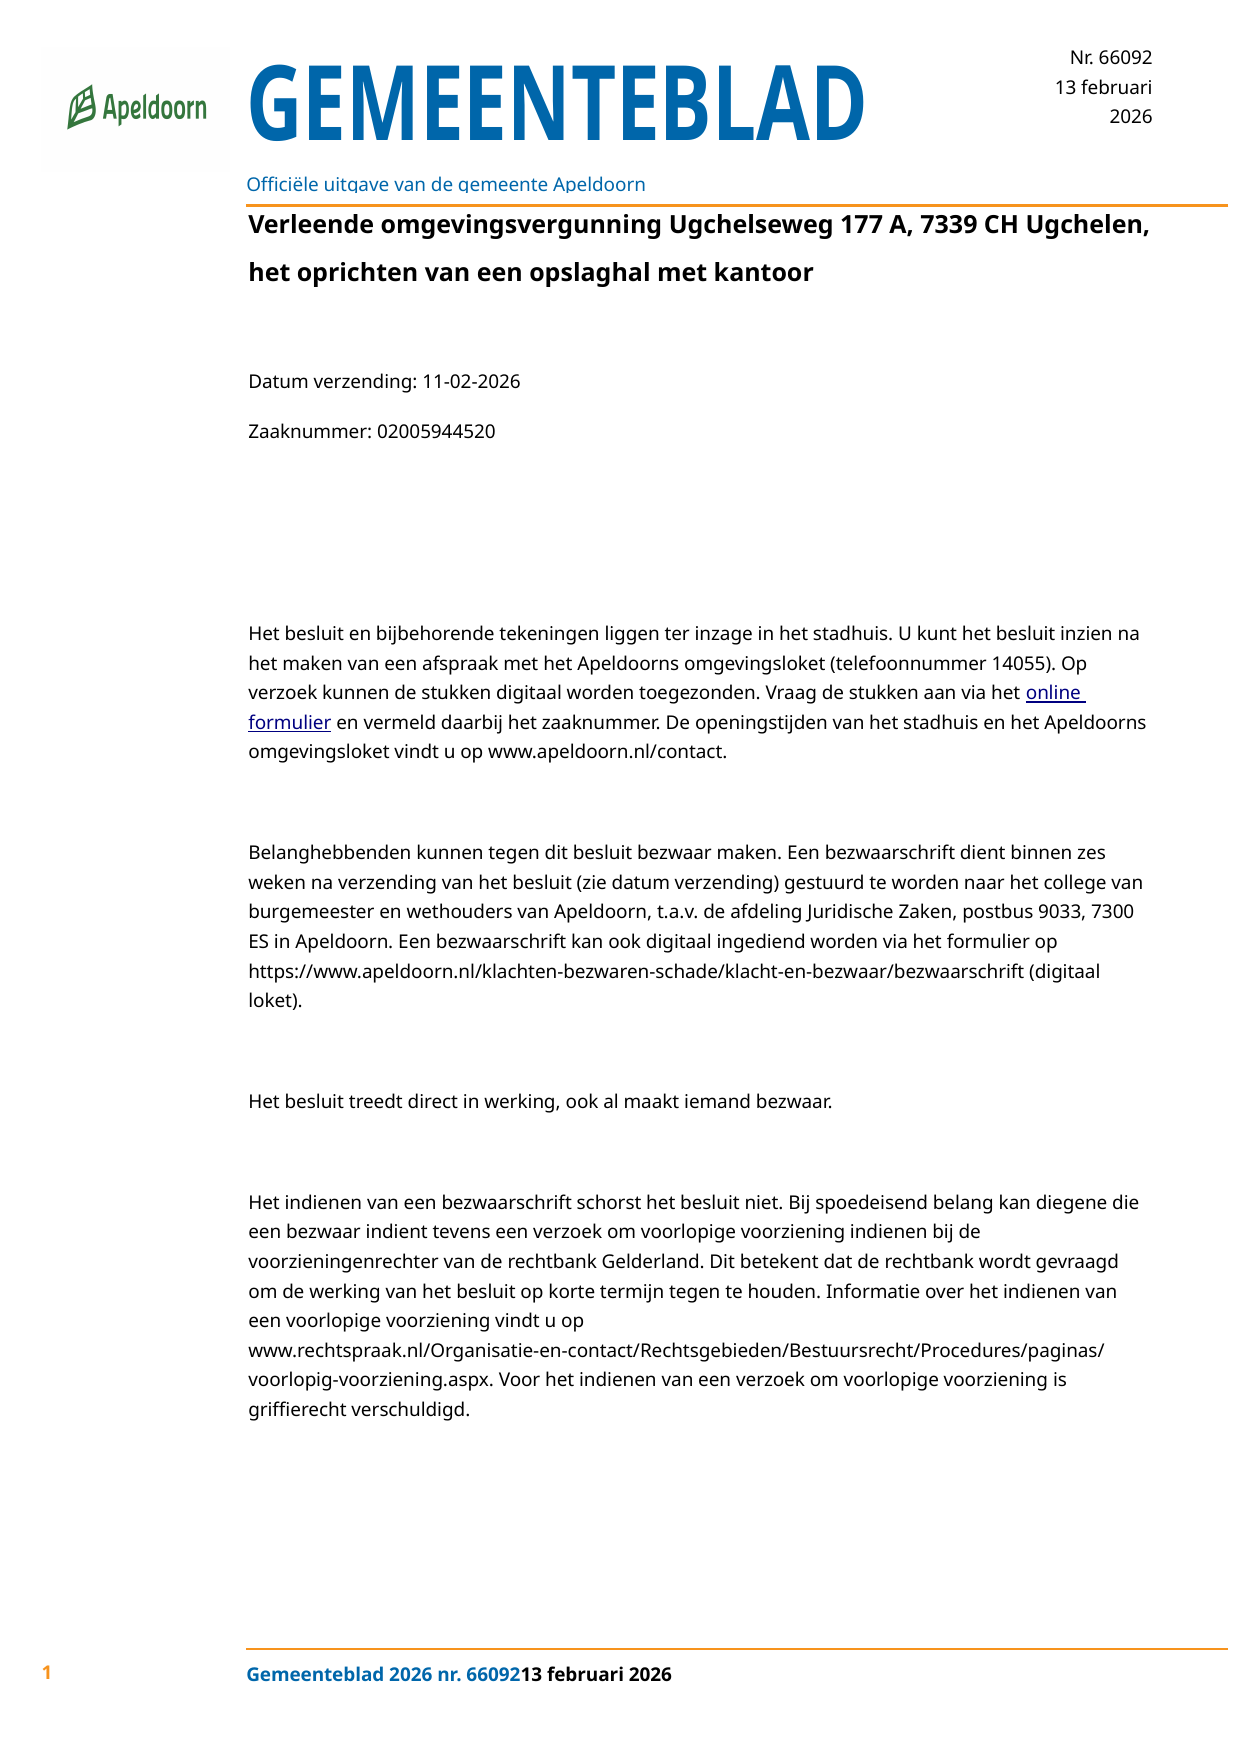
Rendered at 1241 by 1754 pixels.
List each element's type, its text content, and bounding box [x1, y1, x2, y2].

text Het indienen van een bezwaarschrift schorst het besluit niet. Bij spoedeisend belang kan diegene die een bezwaar indient tevens een verzoek om voorlopige voorziening indienen bij de voorzieningenrechter van de rechtbank Gelderland. Dit betekent dat de rechtbank wordt gevraagd om de werking van het besluit op korte termijn tegen te houden. Informatie over het indienen van een voorlopige voorziening vindt u op www.rechtspraak.nl/Organisatie-en-contact/Rechtsgebieden/Bestuursrecht/Procedures/paginas/voorlopig-voorziening.aspx. Voor het indienen van een verzoek om voorlopige voorziening is griffierecht verschuldigd. [248, 1189, 1152, 1422]
text Het besluit en bijbehorende tekeningen liggen ter inzage in het stadhuis. U kunt het besluit inzien na het maken van een afspraak met het Apeldoorns omgevingsloket (telefoonnummer 14055). Op verzoek kunnen de stukken digitaal worden toegezonden. Vraag de stukken aan via het online formulier en vermeld daarbij het zaaknummer. De openingstijden van het stadhuis en het Apeldoorns omgevingsloket vindt u op www.apeldoorn.nl/contact. [248, 620, 1152, 764]
text Datum verzending: 11-02-2026 [248, 368, 1152, 394]
picture [41, 47, 231, 172]
text Verleende omgevingsvergunning Ugchelseweg 177 A, 7339 CH Ugchelen, het oprichten van een opslaghal met kantoor [248, 207, 1152, 288]
text Het besluit treedt direct in werking, ook al maakt iemand bezwaar. [248, 1088, 1152, 1114]
text Zaaknummer: 02005944520 [248, 419, 1152, 444]
text Belanghebbenden kunnen tegen dit besluit bezwaar maken. Een bezwaarschrift dient binnen zes weken na verzending van het besluit (zie datum verzending) gestuurd te worden naar het college van burgemeester en wethouders van Apeldoorn, t.a.v. de afdeling Juridische Zaken, postbus 9033, 7300 ES in Apeldoorn. Een bezwaarschrift kan ook digitaal ingediend worden via het formulier op https://www.apeldoorn.nl/klachten-bezwaren-schade/klacht-en-bezwaar/bezwaarschrift (digitaal loket). [248, 839, 1152, 1013]
